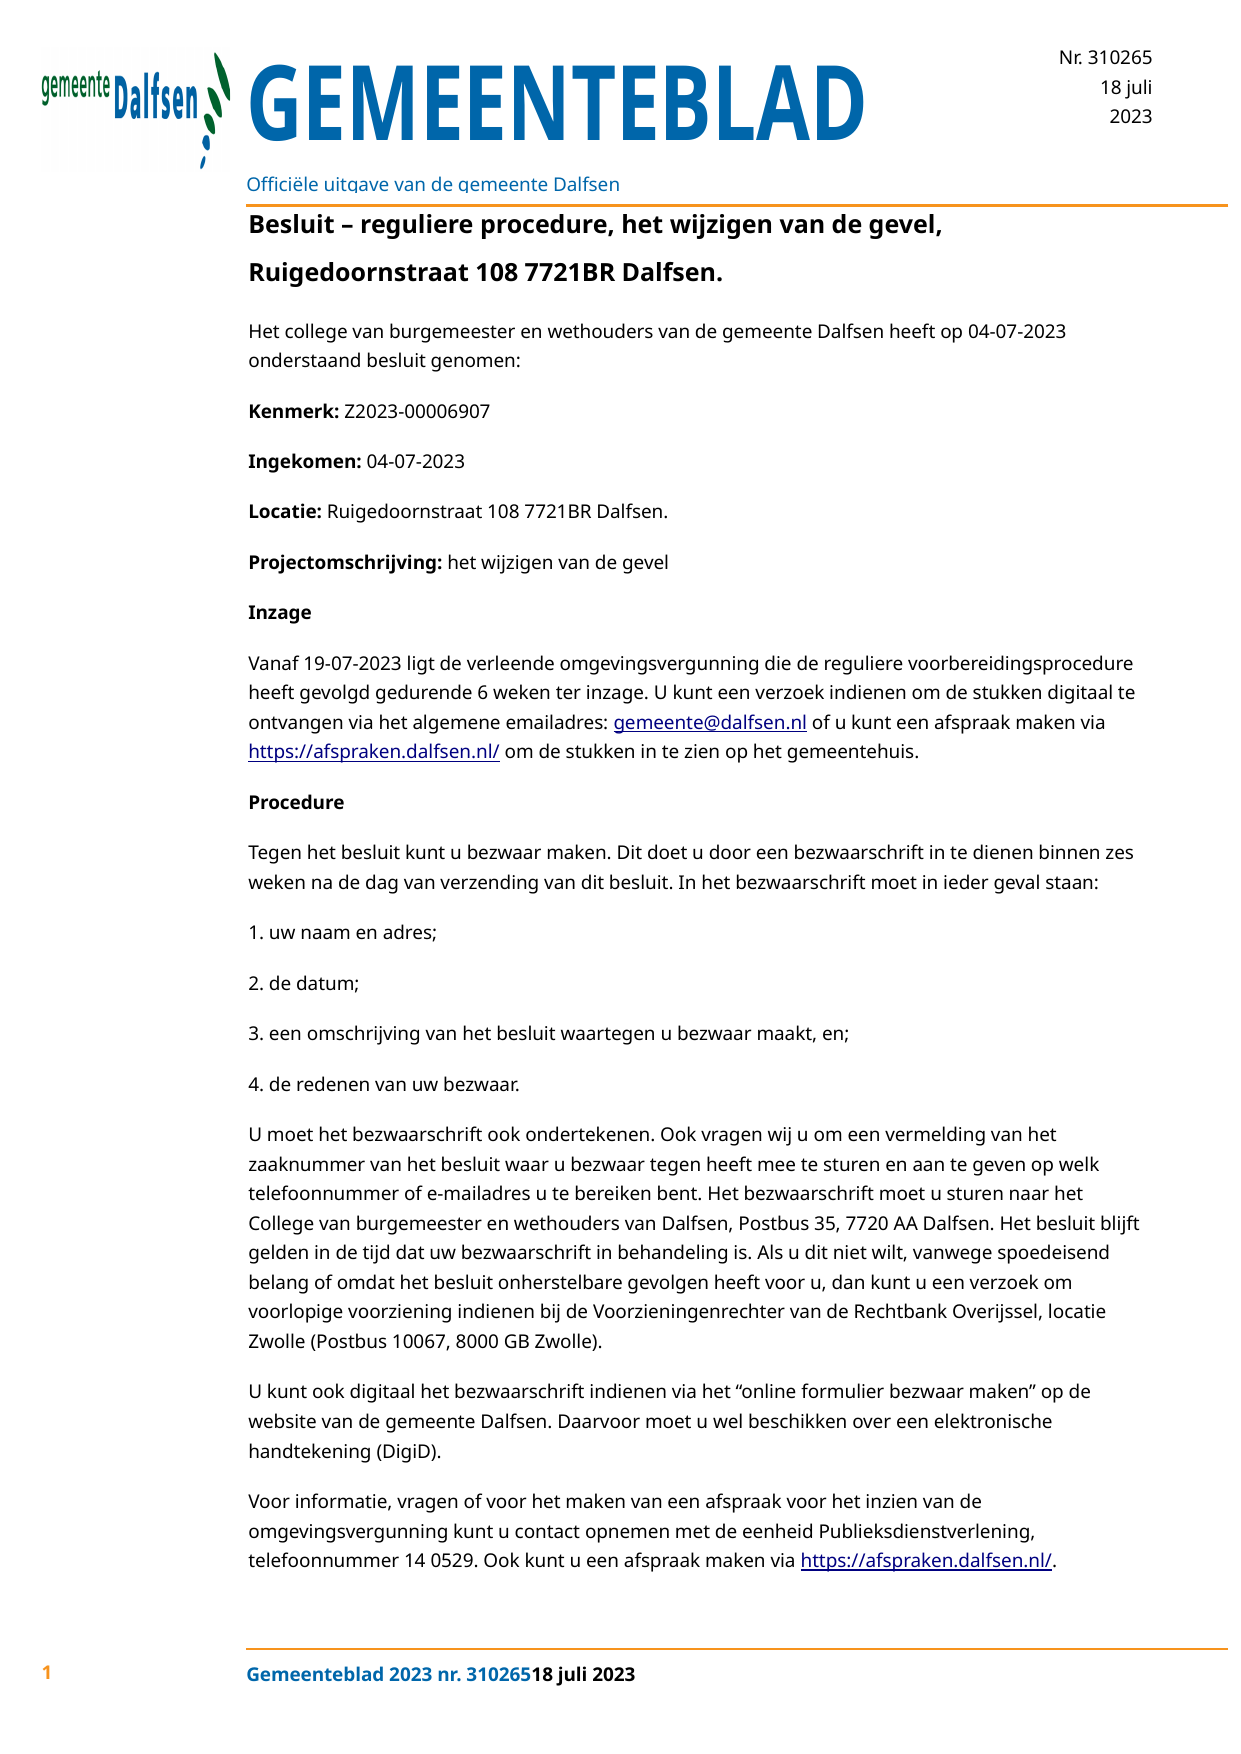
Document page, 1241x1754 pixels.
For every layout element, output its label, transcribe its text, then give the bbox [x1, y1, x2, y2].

text Projectomschrijving: het wijzigen van de gevel [248, 549, 1152, 575]
picture [41, 47, 231, 172]
text Voor informatie, vragen of voor het maken van een afspraak voor het inzien van de omgevingsvergunning kunt u contact opnemen met de eenheid Publieksdienstverlening, telefoonnummer 14 0529. Ook kunt u een afspraak maken via https://afspraken.dalfsen.nl/. [248, 1488, 1152, 1573]
text U kunt ook digitaal het bezwaarschrift indienen via het “online formulier bezwaar maken” op de website van de gemeente Dalfsen. Daarvoor moet u wel beschikken over een elektronische handtekening (DigiD). [248, 1379, 1152, 1464]
text 1. uw naam en adres; [248, 919, 1152, 945]
text Ingekomen: 04-07-2023 [248, 448, 1152, 474]
text U moet het bezwaarschrift ook ondertekenen. Ook vragen wij u om een vermelding van het zaaknummer van het besluit waar u bezwaar tegen heeft mee te sturen en aan te geven op welk telefoonnummer of e-mailadres u te bereiken bent. Het bezwaarschrift moet u sturen naar het College van burgemeester en wethouders van Dalfsen, Postbus 35, 7720 AA Dalfsen. Het besluit blijft gelden in de tijd dat uw bezwaarschrift in behandeling is. Als u dit niet wilt, vanwege spoedeisend belang of omdat het besluit onherstelbare gevolgen heeft voor u, dan kunt u een verzoek om voorlopige voorziening indienen bij de Voorzieningenrechter van de Rechtbank Overijssel, locatie Zwolle (Postbus 10067, 8000 GB Zwolle). [248, 1121, 1152, 1354]
text Het college van burgemeester en wethouders van de gemeente Dalfsen heeft op 04-07-2023 onderstaand besluit genomen: [248, 318, 1152, 373]
text Procedure [248, 789, 1152, 815]
text 3. een omschrijving van het besluit waartegen u bezwaar maakt, en; [248, 1020, 1152, 1046]
text 2. de datum; [248, 970, 1152, 996]
text Locatie: Ruigedoornstraat 108 7721BR Dalfsen. [248, 499, 1152, 524]
text Kenmerk: Z2023-00006907 [248, 398, 1152, 424]
text 4. de redenen van uw bezwaar. [248, 1071, 1152, 1097]
text Inzage [248, 599, 1152, 625]
text Vanaf 19-07-2023 ligt de verleende omgevingsvergunning die de reguliere voorbereidingsprocedure heeft gevolgd gedurende 6 weken ter inzage. U kunt een verzoek indienen om de stukken digitaal te ontvangen via het algemene emailadres: gemeente@dalfsen.nl of u kunt een afspraak maken via https://afspraken.dalfsen.nl/ om de stukken in te zien op het gemeentehuis. [248, 650, 1152, 764]
text Tegen het besluit kunt u bezwaar maken. Dit doet u door een bezwaarschrift in te dienen binnen zes weken na de dag van verzending van dit besluit. In het bezwaarschrift moet in ieder geval staan: [248, 839, 1152, 895]
text Besluit – reguliere procedure, het wijzigen van de gevel, Ruigedoornstraat 108 7721BR Dalfsen. [248, 207, 1152, 288]
